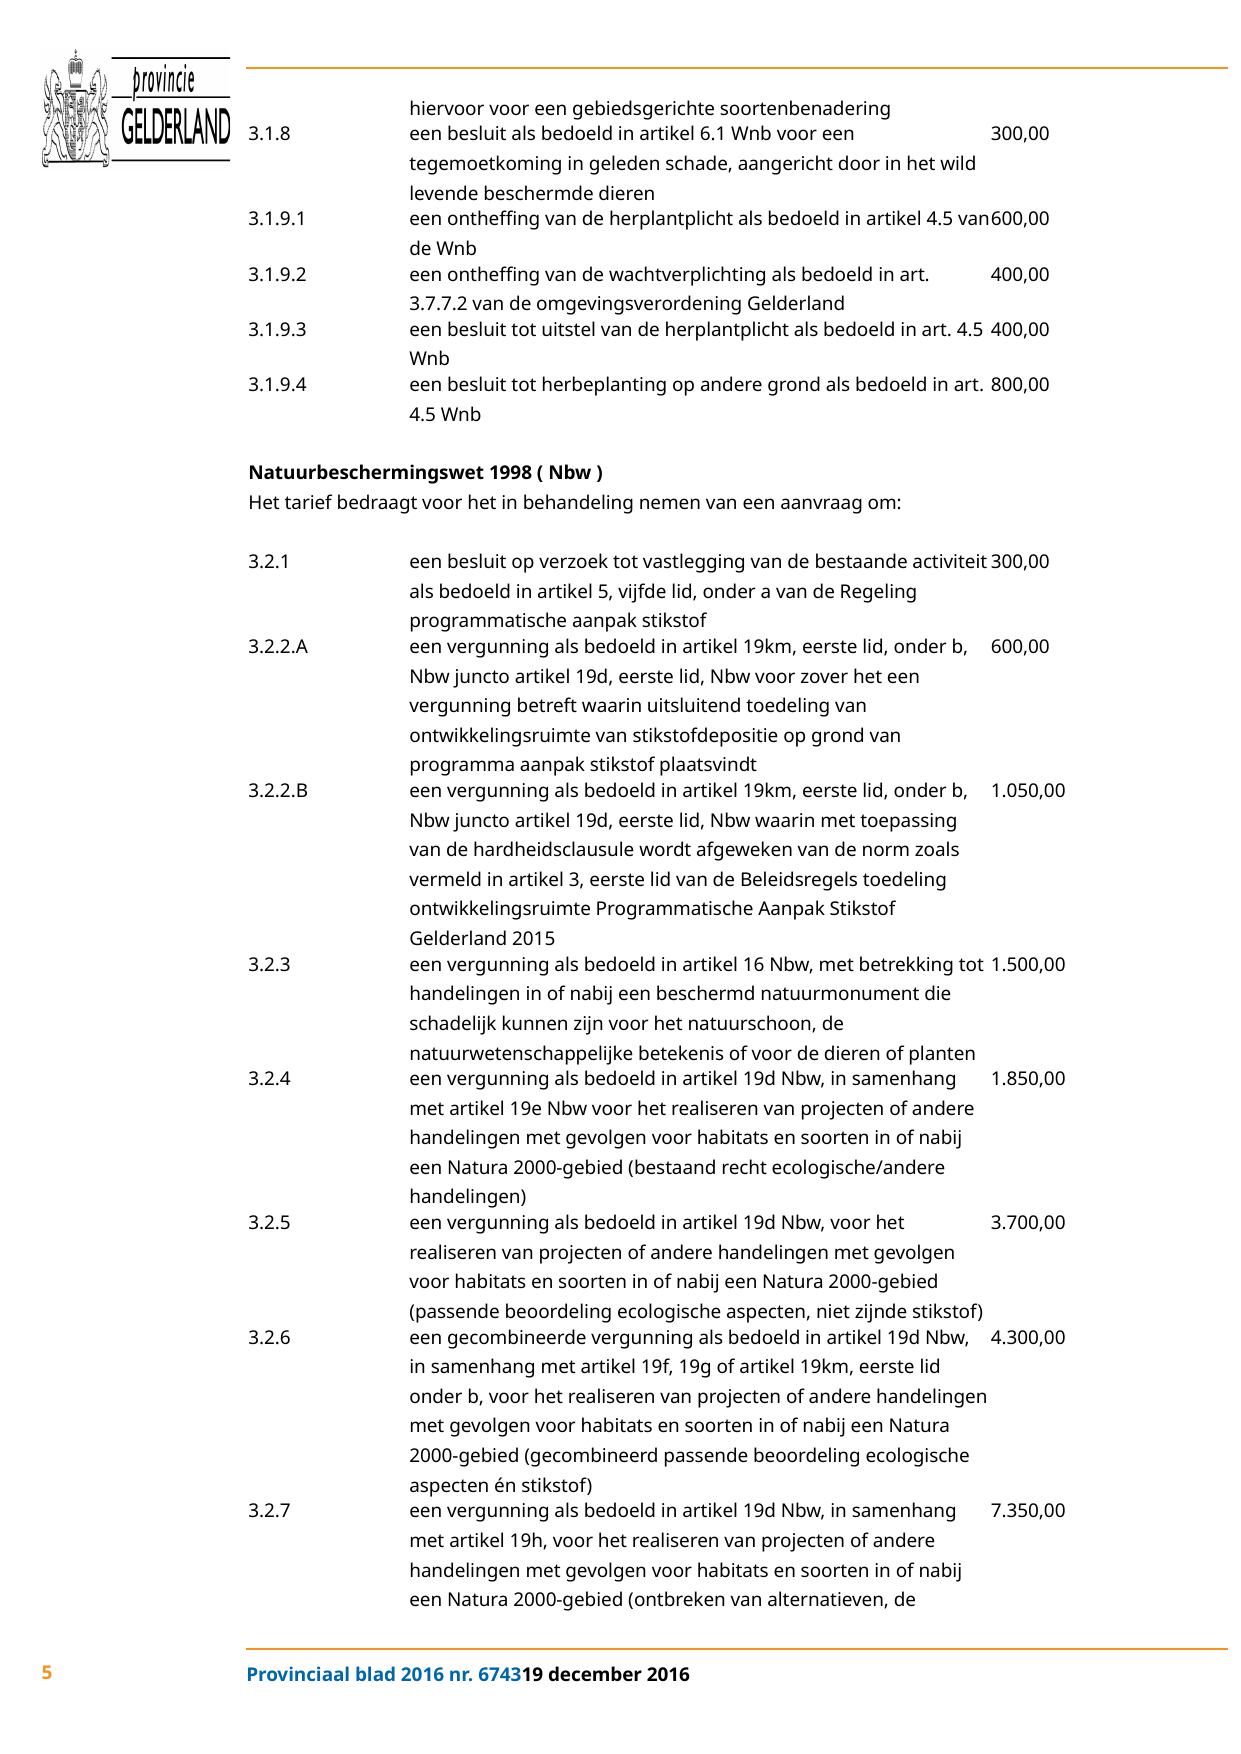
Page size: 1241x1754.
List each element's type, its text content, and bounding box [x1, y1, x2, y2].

table_cell 1.050,00 [991, 777, 1152, 951]
table_cell 600,00 [991, 205, 1152, 261]
table_cell [248, 95, 409, 121]
table_cell 3.1.9.3 [248, 316, 409, 371]
table_cell 800,00 [991, 371, 1152, 427]
table_cell 3.1.9.2 [248, 261, 409, 316]
table_cell 3.2.6 [248, 1324, 409, 1498]
table_header een besluit op verzoek tot vastlegging van de bestaande activiteit als bedoeld in artikel 5, vijfde lid, onder a van de Regeling programmatische aanpak stikstof [409, 548, 991, 633]
text Het tarief bedraagt voor het in behandeling nemen van een aanvraag om: [248, 489, 1152, 515]
table_cell 3.2.2.B [248, 777, 409, 951]
table_cell een besluit tot uitstel van de herplantplicht als bedoeld in art. 4.5 Wnb [409, 316, 991, 371]
table_cell 600,00 [991, 633, 1152, 777]
table_cell een gecombineerde vergunning als bedoeld in artikel 19d Nbw, in samenhang met artikel 19f, 19g of artikel 19km, eerste lid onder b, voor het realiseren van projecten of andere handelingen met gevolgen voor habitats en soorten in of nabij een Natura 2000-gebied (gecombineerd passende beoordeling ecologische aspecten én stikstof) [409, 1324, 991, 1498]
table_cell een besluit als bedoeld in artikel 6.1 Wnb voor een tegemoetkoming in geleden schade, aangericht door in het wild levende beschermde dieren [409, 121, 991, 205]
table_cell een vergunning als bedoeld in artikel 19km, eerste lid, onder b, Nbw juncto artikel 19d, eerste lid, Nbw voor zover het een vergunning betreft waarin uitsluitend toedeling van ontwikkelingsruimte van stikstofdepositie op grond van programma aanpak stikstof plaatsvindt [409, 633, 991, 777]
picture [41, 47, 231, 172]
table_cell 3.1.9.1 [248, 205, 409, 261]
table_cell 7.350,00 [991, 1498, 1152, 1612]
table_cell een ontheffing van de herplantplicht als bedoeld in artikel 4.5 van de Wnb [409, 205, 991, 261]
table_cell 1.850,00 [991, 1065, 1152, 1209]
table_cell 400,00 [991, 261, 1152, 316]
table_cell 3.1.8 [248, 121, 409, 205]
table_cell 3.1.9.4 [248, 371, 409, 427]
table_cell 3.2.2.A [248, 633, 409, 777]
table_cell een ontheffing van de wachtverplichting als bedoeld in art. 3.7.7.2 van de omgevingsverordening Gelderland [409, 261, 991, 316]
table_cell 300,00 [991, 121, 1152, 205]
text Natuurbeschermingswet 1998 ( Nbw ) [248, 459, 1152, 485]
table_header 300,00 [991, 548, 1152, 633]
table_cell een vergunning als bedoeld in artikel 19km, eerste lid, onder b, Nbw juncto artikel 19d, eerste lid, Nbw waarin met toepassing van de hardheidsclausule wordt afgeweken van de norm zoals vermeld in artikel 3, eerste lid van de Beleidsregels toedeling ontwikkelingsruimte Programmatische Aanpak Stikstof Gelderland 2015 [409, 777, 991, 951]
table_cell [991, 95, 1152, 121]
table_cell 1.500,00 [991, 951, 1152, 1065]
table_cell 3.700,00 [991, 1210, 1152, 1324]
table_cell een vergunning als bedoeld in artikel 16 Nbw, met betrekking tot handelingen in of nabij een beschermd natuurmonument die schadelijk kunnen zijn voor het natuurschoon, de natuurwetenschappelijke betekenis of voor de dieren of planten [409, 951, 991, 1065]
table_cell 3.2.4 [248, 1065, 409, 1209]
table_header 3.2.1 [248, 548, 409, 633]
table_cell een besluit tot herbeplanting op andere grond als bedoeld in art. 4.5 Wnb [409, 371, 991, 427]
table_cell een vergunning als bedoeld in artikel 19d Nbw, in samenhang met artikel 19h, voor het realiseren van projecten of andere handelingen met gevolgen voor habitats en soorten in of nabij een Natura 2000-gebied (ontbreken van alternatieven, de [409, 1498, 991, 1612]
table_cell 400,00 [991, 316, 1152, 371]
table_cell 3.2.3 [248, 951, 409, 1065]
table_cell 4.300,00 [991, 1324, 1152, 1498]
table_cell een vergunning als bedoeld in artikel 19d Nbw, voor het realiseren van projecten of andere handelingen met gevolgen voor habitats en soorten in of nabij een Natura 2000-gebied (passende beoordeling ecologische aspecten, niet zijnde stikstof) [409, 1210, 991, 1324]
table_cell een vergunning als bedoeld in artikel 19d Nbw, in samenhang met artikel 19e Nbw voor het realiseren van projecten of andere handelingen met gevolgen voor habitats en soorten in of nabij een Natura 2000-gebied (bestaand recht ecologische/andere handelingen) [409, 1065, 991, 1209]
table_cell 3.2.7 [248, 1498, 409, 1612]
table_cell 3.2.5 [248, 1210, 409, 1324]
table_cell hiervoor voor een gebiedsgerichte soortenbenadering [409, 95, 991, 121]
